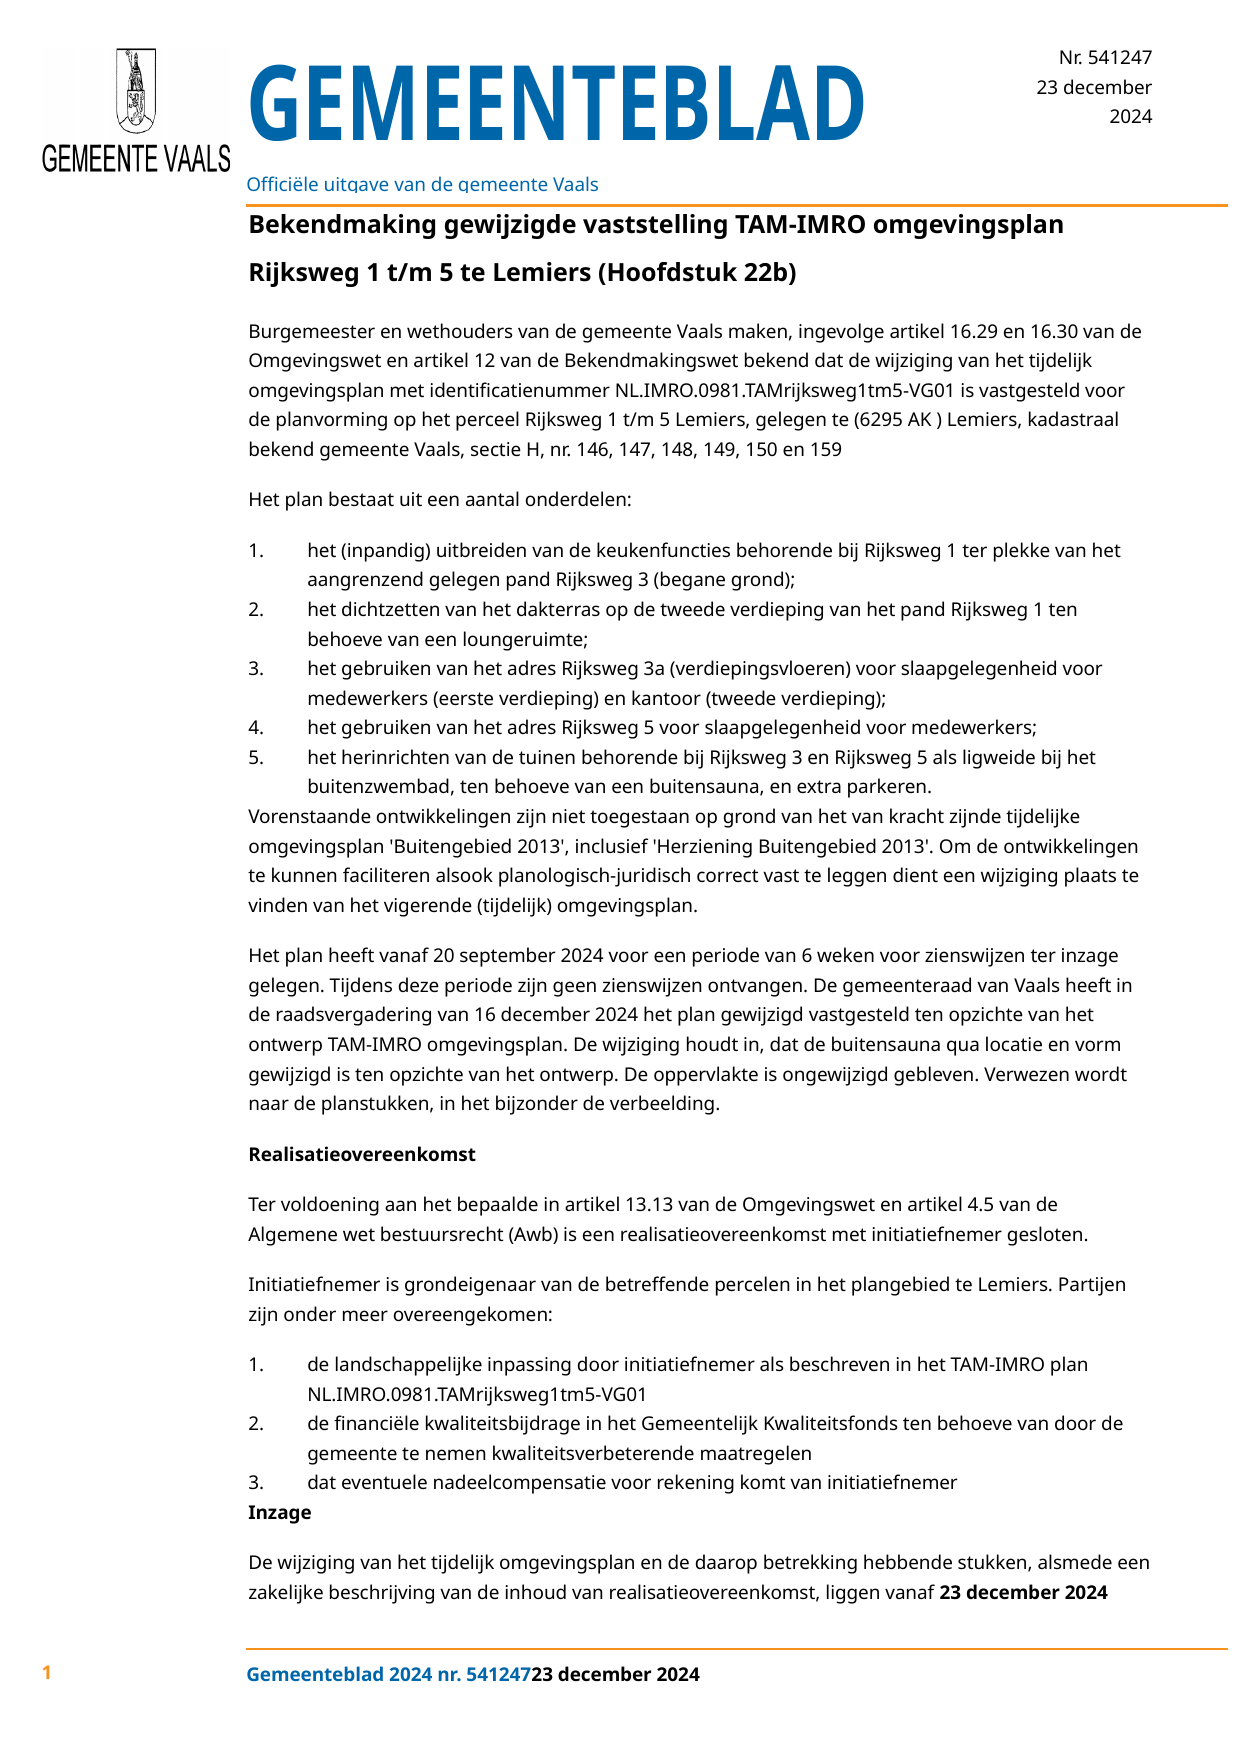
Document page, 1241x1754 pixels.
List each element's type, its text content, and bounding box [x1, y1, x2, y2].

list de financiële kwaliteitsbijdrage in het Gemeentelijk Kwaliteitsfonds ten behoeve van door de gemeente te nemen kwaliteitsverbeterende maatregelen [248, 1410, 1152, 1466]
list het herinrichten van de tuinen behorende bij Rijksweg 3 en Rijksweg 5 als ligweide bij het buitenzwembad, ten behoeve van een buitensauna, en extra parkeren. [248, 744, 1152, 799]
text Burgemeester en wethouders van de gemeente Vaals maken, ingevolge artikel 16.29 en 16.30 van de Omgevingswet en artikel 12 van de Bekendmakingswet bekend dat de wijziging van het tijdelijk omgevingsplan met identificatienummer NL.IMRO.0981.TAMrijksweg1tm5-VG01 is vastgesteld voor de planvorming op het perceel Rijksweg 1 t/m 5 Lemiers, gelegen te (6295 AK ) Lemiers, kadastraal bekend gemeente Vaals, sectie H, nr. 146, 147, 148, 149, 150 en 159 [248, 318, 1152, 462]
list het (inpandig) uitbreiden van de keukenfuncties behorende bij Rijksweg 1 ter plekke van het aangrenzend gelegen pand Rijksweg 3 (begane grond); [248, 537, 1152, 592]
text Ter voldoening aan het bepaalde in artikel 13.13 van de Omgevingswet en artikel 4.5 van de Algemene wet bestuursrecht (Awb) is een realisatieovereenkomst met initiatiefnemer gesloten. [248, 1191, 1152, 1247]
text Het plan bestaat uit een aantal onderdelen: [248, 487, 1152, 512]
list dat eventuele nadeelcompensatie voor rekening komt van initiatiefnemer [248, 1469, 1152, 1495]
text Bekendmaking gewijzigde vaststelling TAM-IMRO omgevingsplan Rijksweg 1 t/m 5 te Lemiers (Hoofdstuk 22b) [248, 207, 1152, 288]
text Initiatiefnemer is grondeigenaar van de betreffende percelen in het plangebied te Lemiers. Partijen zijn onder meer overeengekomen: [248, 1271, 1152, 1327]
list het dichtzetten van het dakterras op de tweede verdieping van het pand Rijksweg 1 ten behoeve van een loungeruimte; [248, 596, 1152, 652]
text De wijziging van het tijdelijk omgevingsplan en de daarop betrekking hebbende stukken, alsmede een zakelijke beschrijving van de inhoud van realisatieovereenkomst, liggen vanaf 23 december 2024 [248, 1549, 1152, 1605]
list de landschappelijke inpassing door initiatiefnemer als beschreven in het TAM-IMRO plan NL.IMRO.0981.TAMrijksweg1tm5-VG01 [248, 1351, 1152, 1407]
list het gebruiken van het adres Rijksweg 5 voor slaapgelegenheid voor medewerkers; [248, 714, 1152, 740]
picture [41, 47, 231, 172]
text Realisatieovereenkomst [248, 1141, 1152, 1167]
text Vorenstaande ontwikkelingen zijn niet toegestaan op grond van het van kracht zijnde tijdelijke omgevingsplan 'Buitengebied 2013', inclusief 'Herziening Buitengebied 2013'. Om de ontwikkelingen te kunnen faciliteren alsook planologisch-juridisch correct vast te leggen dient een wijziging plaats te vinden van het vigerende (tijdelijk) omgevingsplan. [248, 803, 1152, 918]
list het gebruiken van het adres Rijksweg 3a (verdiepingsvloeren) voor slaapgelegenheid voor medewerkers (eerste verdieping) en kantoor (tweede verdieping); [248, 655, 1152, 711]
text Inzage [248, 1499, 1152, 1525]
text Het plan heeft vanaf 20 september 2024 voor een periode van 6 weken voor zienswijzen ter inzage gelegen. Tijdens deze periode zijn geen zienswijzen ontvangen. De gemeenteraad van Vaals heeft in de raadsvergadering van 16 december 2024 het plan gewijzigd vastgesteld ten opzichte van het ontwerp TAM-IMRO omgevingsplan. De wijziging houdt in, dat de buitensauna qua locatie en vorm gewijzigd is ten opzichte van het ontwerp. De oppervlakte is ongewijzigd gebleven. Verwezen wordt naar de planstukken, in het bijzonder de verbeelding. [248, 942, 1152, 1116]
